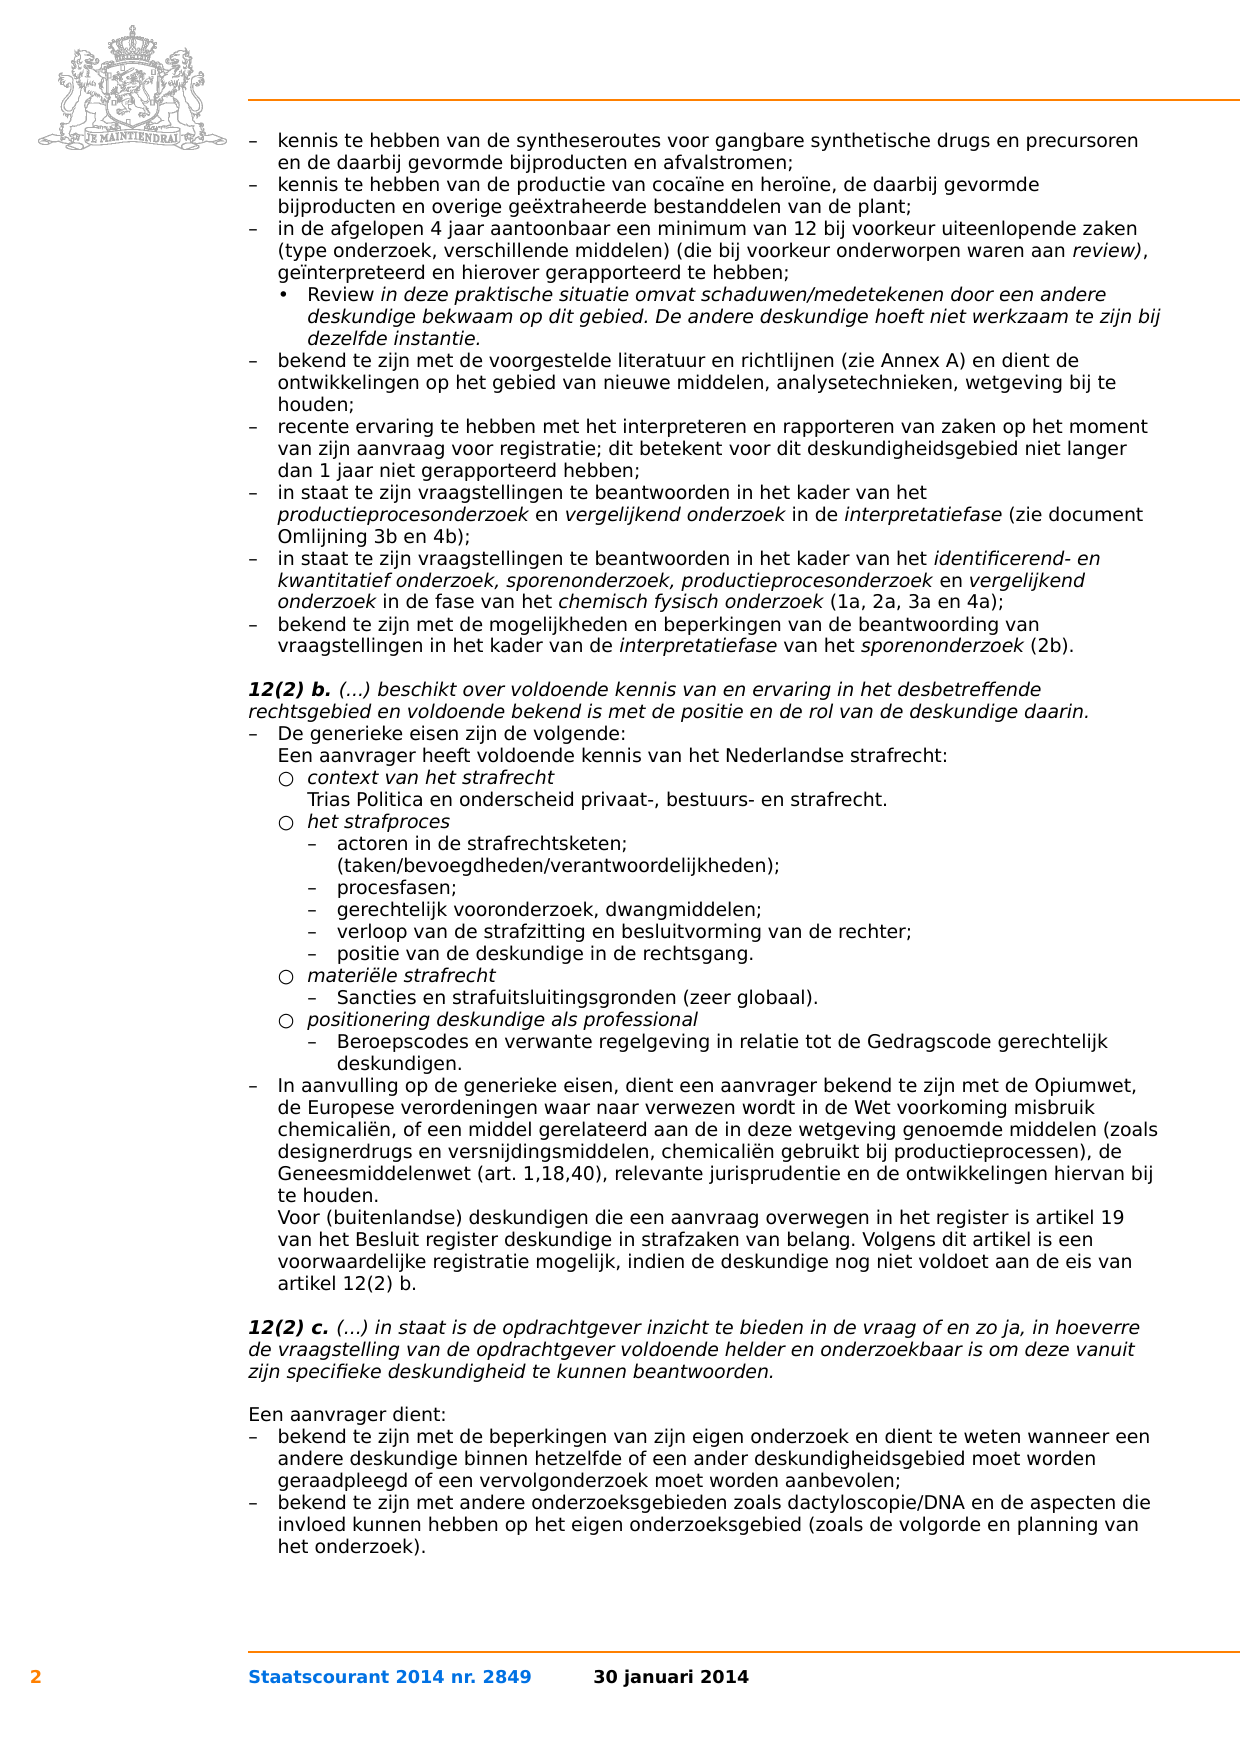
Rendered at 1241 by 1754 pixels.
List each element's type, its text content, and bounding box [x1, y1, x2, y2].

text – gerechtelijk vooronderzoek, dwangmiddelen; [307, 899, 1163, 921]
text ○ materiële strafrecht [278, 965, 1163, 987]
text – recente ervaring te hebben met het interpreteren en rapporteren van zaken op het moment van zijn aanvraag voor registratie; dit betekent voor dit deskundigheidsgebied niet langer dan 1 jaar niet gerapporteerd hebben; [248, 416, 1163, 482]
text – Beroepscodes en verwante regelgeving in relatie tot de Gedragscode gerechtelijk deskundigen. [307, 1031, 1163, 1075]
text – In aanvulling op de generieke eisen, dient een aanvrager bekend te zijn met de Opiumwet, de Europese verordeningen waar naar verwezen wordt in de Wet voorkoming misbruik chemicaliën, of een middel gerelateerd aan de in deze wetgeving genoemde middelen (zoals designerdrugs en versnijdingsmiddelen, chemicaliën gebruikt bij productieprocessen), de Geneesmiddelenwet (art. 1,18,40), relevante jurisprudentie en de ontwikkelingen hiervan bij te houden. [248, 1075, 1163, 1207]
text Voor (buitenlandse) deskundigen die een aanvraag overwegen in het register is artikel 19 van het Besluit register deskundige in strafzaken van belang. Volgens dit artikel is een voorwaardelijke registratie mogelijk, indien de deskundige nog niet voldoet aan de eis van artikel 12(2) b. [277, 1207, 1163, 1295]
text ○ positionering deskundige als professional [278, 1009, 1163, 1031]
text – De generieke eisen zijn de volgende: [248, 723, 1163, 745]
text – in staat te zijn vraagstellingen te beantwoorden in het kader van het productieprocesonderzoek en vergelijkend onderzoek in de interpretatiefase (zie document Omlijning 3b en 4b); [248, 482, 1163, 547]
text Een aanvrager dient: [248, 1404, 1163, 1426]
text – bekend te zijn met de voorgestelde literatuur en richtlijnen (zie Annex A) en dient de ontwikkelingen op het gebied van nieuwe middelen, analysetechnieken, wetgeving bij te houden; [248, 350, 1163, 416]
text ○ context van het strafrecht [278, 767, 1163, 789]
text – verloop van de strafzitting en besluitvorming van de rechter; [307, 921, 1163, 943]
text – Sancties en strafuitsluitingsgronden (zeer globaal). [307, 987, 1163, 1009]
text – bekend te zijn met de mogelijkheden en beperkingen van de beantwoording van vraagstellingen in het kader van de interpretatiefase van het sporenonderzoek (2b). [248, 613, 1163, 657]
text – kennis te hebben van de productie van cocaïne en heroïne, de daarbij gevormde bijproducten en overige geëxtraheerde bestanddelen van de plant; [248, 174, 1163, 218]
text – positie van de deskundige in de rechtsgang. [307, 943, 1163, 965]
text – bekend te zijn met andere onderzoeksgebieden zoals dactyloscopie/DNA en de aspecten die invloed kunnen hebben op het eigen onderzoeksgebied (zoals de volgorde en planning van het onderzoek). [248, 1492, 1163, 1558]
text 12(2) b. (...) beschikt over voldoende kennis van en ervaring in het desbetreffende rechtsgebied en voldoende bekend is met de positie en de rol van de deskundige daarin. [248, 679, 1163, 723]
text – procesfasen; [307, 877, 1163, 899]
text – kennis te hebben van de syntheseroutes voor gangbare synthetische drugs en precursoren en de daarbij gevormde bijproducten en afvalstromen; [248, 130, 1163, 174]
text Trias Politica en onderscheid privaat-, bestuurs- en strafrecht. [307, 789, 1163, 811]
text – in staat te zijn vraagstellingen te beantwoorden in het kader van het identificerend- en kwantitatief onderzoek, sporenonderzoek, productieprocesonderzoek en vergelijkend onderzoek in de fase van het chemisch fysisch onderzoek (1a, 2a, 3a en 4a); [248, 547, 1163, 613]
text Een aanvrager heeft voldoende kennis van het Nederlandse strafrecht: [277, 745, 1163, 767]
text (taken/bevoegdheden/verantwoordelijkheden); [337, 855, 1163, 877]
text 12(2) c. (...) in staat is de opdrachtgever inzicht te bieden in de vraag of en zo ja, in hoeverre de vraagstelling van de opdrachtgever voldoende helder en onderzoekbaar is om deze vanuit zijn specifieke deskundigheid te kunnen beantwoorden. [248, 1317, 1163, 1382]
text – bekend te zijn met de beperkingen van zijn eigen onderzoek en dient te weten wanneer een andere deskundige binnen hetzelfde of een ander deskundigheidsgebied moet worden geraadpleegd of een vervolgonderzoek moet worden aanbevolen; [248, 1426, 1163, 1492]
picture [38, 25, 227, 150]
text – actoren in de strafrechtsketen; [307, 833, 1163, 855]
text – in de afgelopen 4 jaar aantoonbaar een minimum van 12 bij voorkeur uiteenlopende zaken (type onderzoek, verschillende middelen) (die bij voorkeur onderworpen waren aan review), geïnterpreteerd en hierover gerapporteerd te hebben; [248, 218, 1163, 284]
text • Review in deze praktische situatie omvat schaduwen/medetekenen door een andere deskundige bekwaam op dit gebied. De andere deskundige hoeft niet werkzaam te zijn bij dezelfde instantie. [278, 284, 1163, 350]
text ○ het strafproces [278, 811, 1163, 833]
